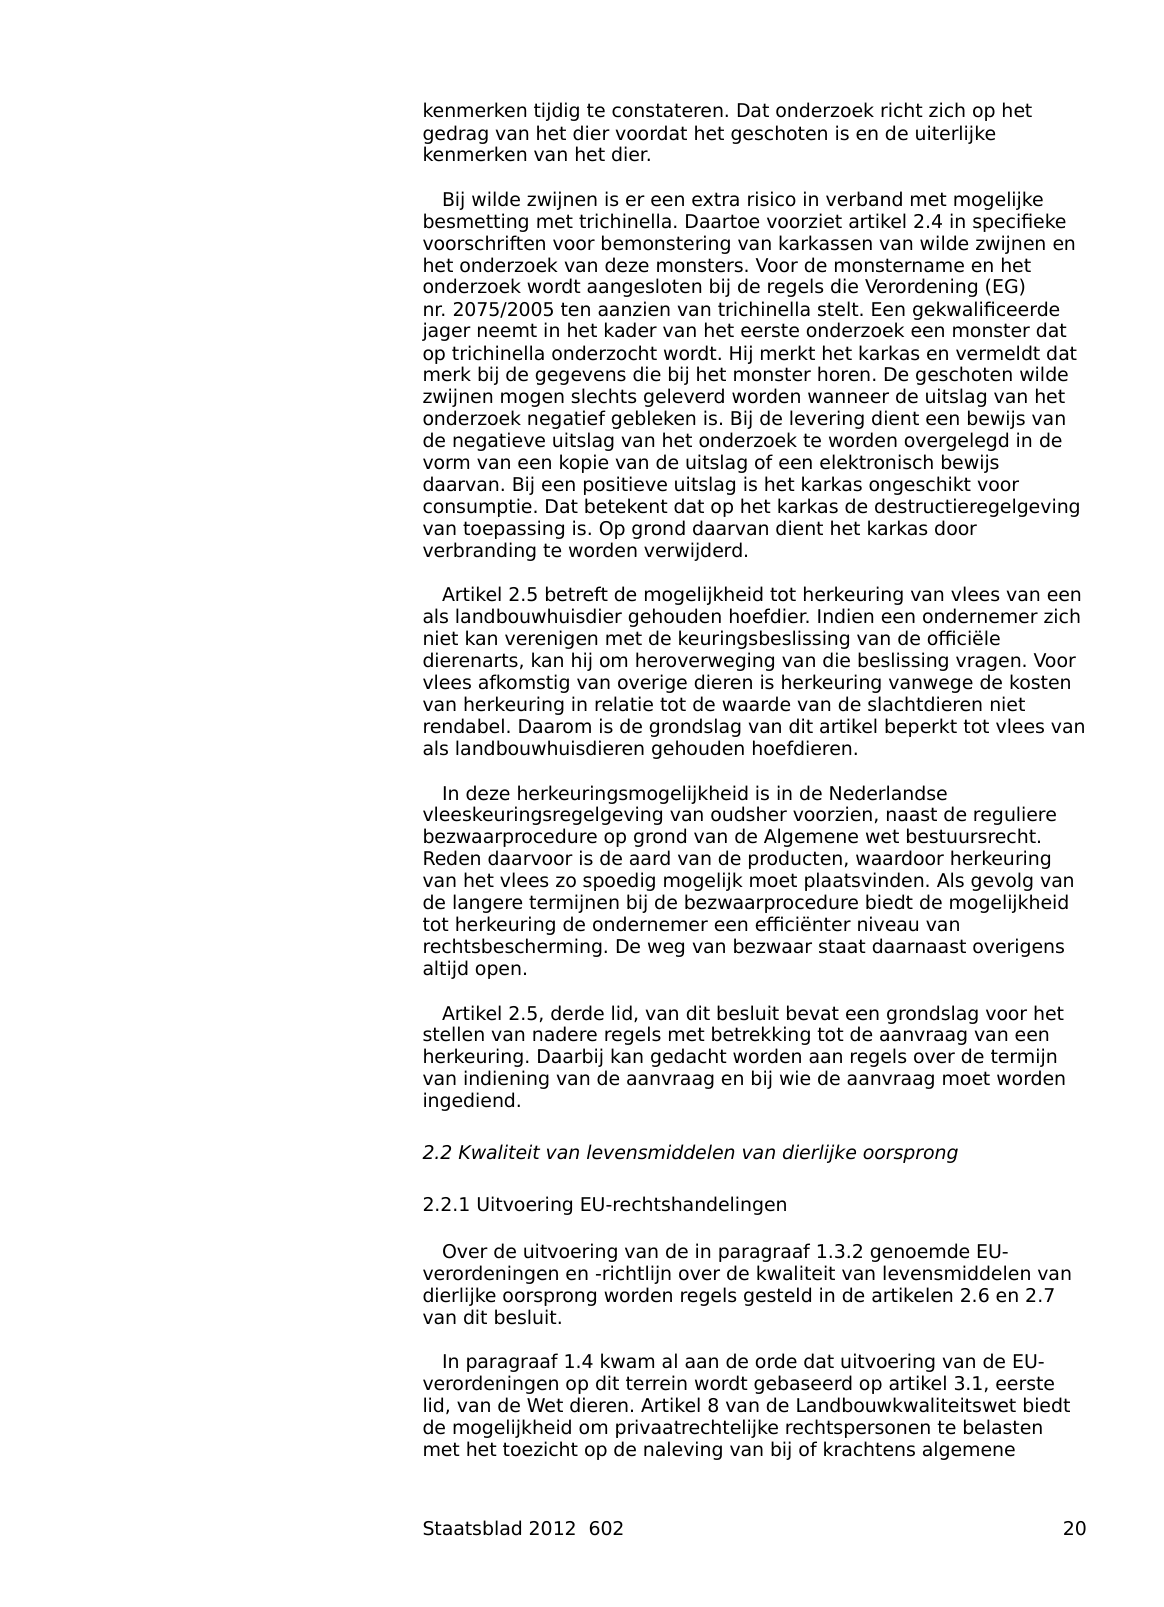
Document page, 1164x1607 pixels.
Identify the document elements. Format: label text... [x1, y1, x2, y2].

subtitle 2.2.1 Uitvoering EU-rechtshandelingen [422, 1194, 1087, 1216]
text Artikel 2.5, derde lid, van dit besluit bevat een grondslag voor het stellen van nadere regels met betrekking tot de aanvraag van een herkeuring. Daarbij kan gedacht worden aan regels over de termijn van indiening van de aanvraag en bij wie de aanvraag moet worden ingediend. [422, 1002, 1087, 1112]
text kenmerken tijdig te constateren. Dat onderzoek richt zich op het gedrag van het dier voordat het geschoten is en de uiterlijke kenmerken van het dier. [422, 100, 1087, 166]
text Bij wilde zwijnen is er een extra risico in verband met mogelijke besmetting met trichinella. Daartoe voorziet artikel 2.4 in specifieke voorschriften voor bemonstering van karkassen van wilde zwijnen en het onderzoek van deze monsters. Voor de monstername en het onderzoek wordt aangesloten bij de regels die Verordening (EG) nr. 2075/2005 ten aanzien van trichinella stelt. Een gekwalificeerde jager neemt in het kader van het eerste onderzoek een monster dat op trichinella onderzocht wordt. Hij merkt het karkas en vermeldt dat merk bij de gegevens die bij het monster horen. De geschoten wilde zwijnen mogen slechts geleverd worden wanneer de uitslag van het onderzoek negatief gebleken is. Bij de levering dient een bewijs van de negatieve uitslag van het onderzoek te worden overgelegd in de vorm van een kopie van de uitslag of een elektronisch bewijs daarvan. Bij een positieve uitslag is het karkas ongeschikt voor consumptie. Dat betekent dat op het karkas de destructieregelgeving van toepassing is. Op grond daarvan dient het karkas door verbranding te worden verwijderd. [422, 188, 1087, 562]
text In deze herkeuringsmogelijkheid is in de Nederlandse vleeskeuringsregelgeving van oudsher voorzien, naast de reguliere bezwaarprocedure op grond van de Algemene wet bestuursrecht. Reden daarvoor is de aard van de producten, waardoor herkeuring van het vlees zo spoedig mogelijk moet plaatsvinden. Als gevolg van de langere termijnen bij de bezwaarprocedure biedt de mogelijkheid tot herkeuring de ondernemer een efficiënter niveau van rechtsbescherming. De weg van bezwaar staat daarnaast overigens altijd open. [422, 782, 1087, 980]
text Over de uitvoering van de in paragraaf 1.3.2 genoemde EU-verordeningen en -richtlijn over de kwaliteit van levensmiddelen van dierlijke oorsprong worden regels gesteld in de artikelen 2.6 en 2.7 van dit besluit. [422, 1241, 1087, 1329]
subtitle 2.2 Kwaliteit van levensmiddelen van dierlijke oorsprong [422, 1142, 1087, 1164]
text In paragraaf 1.4 kwam al aan de orde dat uitvoering van de EU-verordeningen op dit terrein wordt gebaseerd op artikel 3.1, eerste lid, van de Wet dieren. Artikel 8 van de Landbouwkwaliteitswet biedt de mogelijkheid om privaatrechtelijke rechtspersonen te belasten met het toezicht op de naleving van bij of krachtens algemene [422, 1351, 1087, 1461]
text Artikel 2.5 betreft de mogelijkheid tot herkeuring van vlees van een als landbouwhuisdier gehouden hoefdier. Indien een ondernemer zich niet kan verenigen met de keuringsbeslissing van de officiële dierenarts, kan hij om heroverweging van die beslissing vragen. Voor vlees afkomstig van overige dieren is herkeuring vanwege de kosten van herkeuring in relatie tot de waarde van de slachtdieren niet rendabel. Daarom is de grondslag van dit artikel beperkt tot vlees van als landbouwhuisdieren gehouden hoefdieren. [422, 584, 1087, 760]
